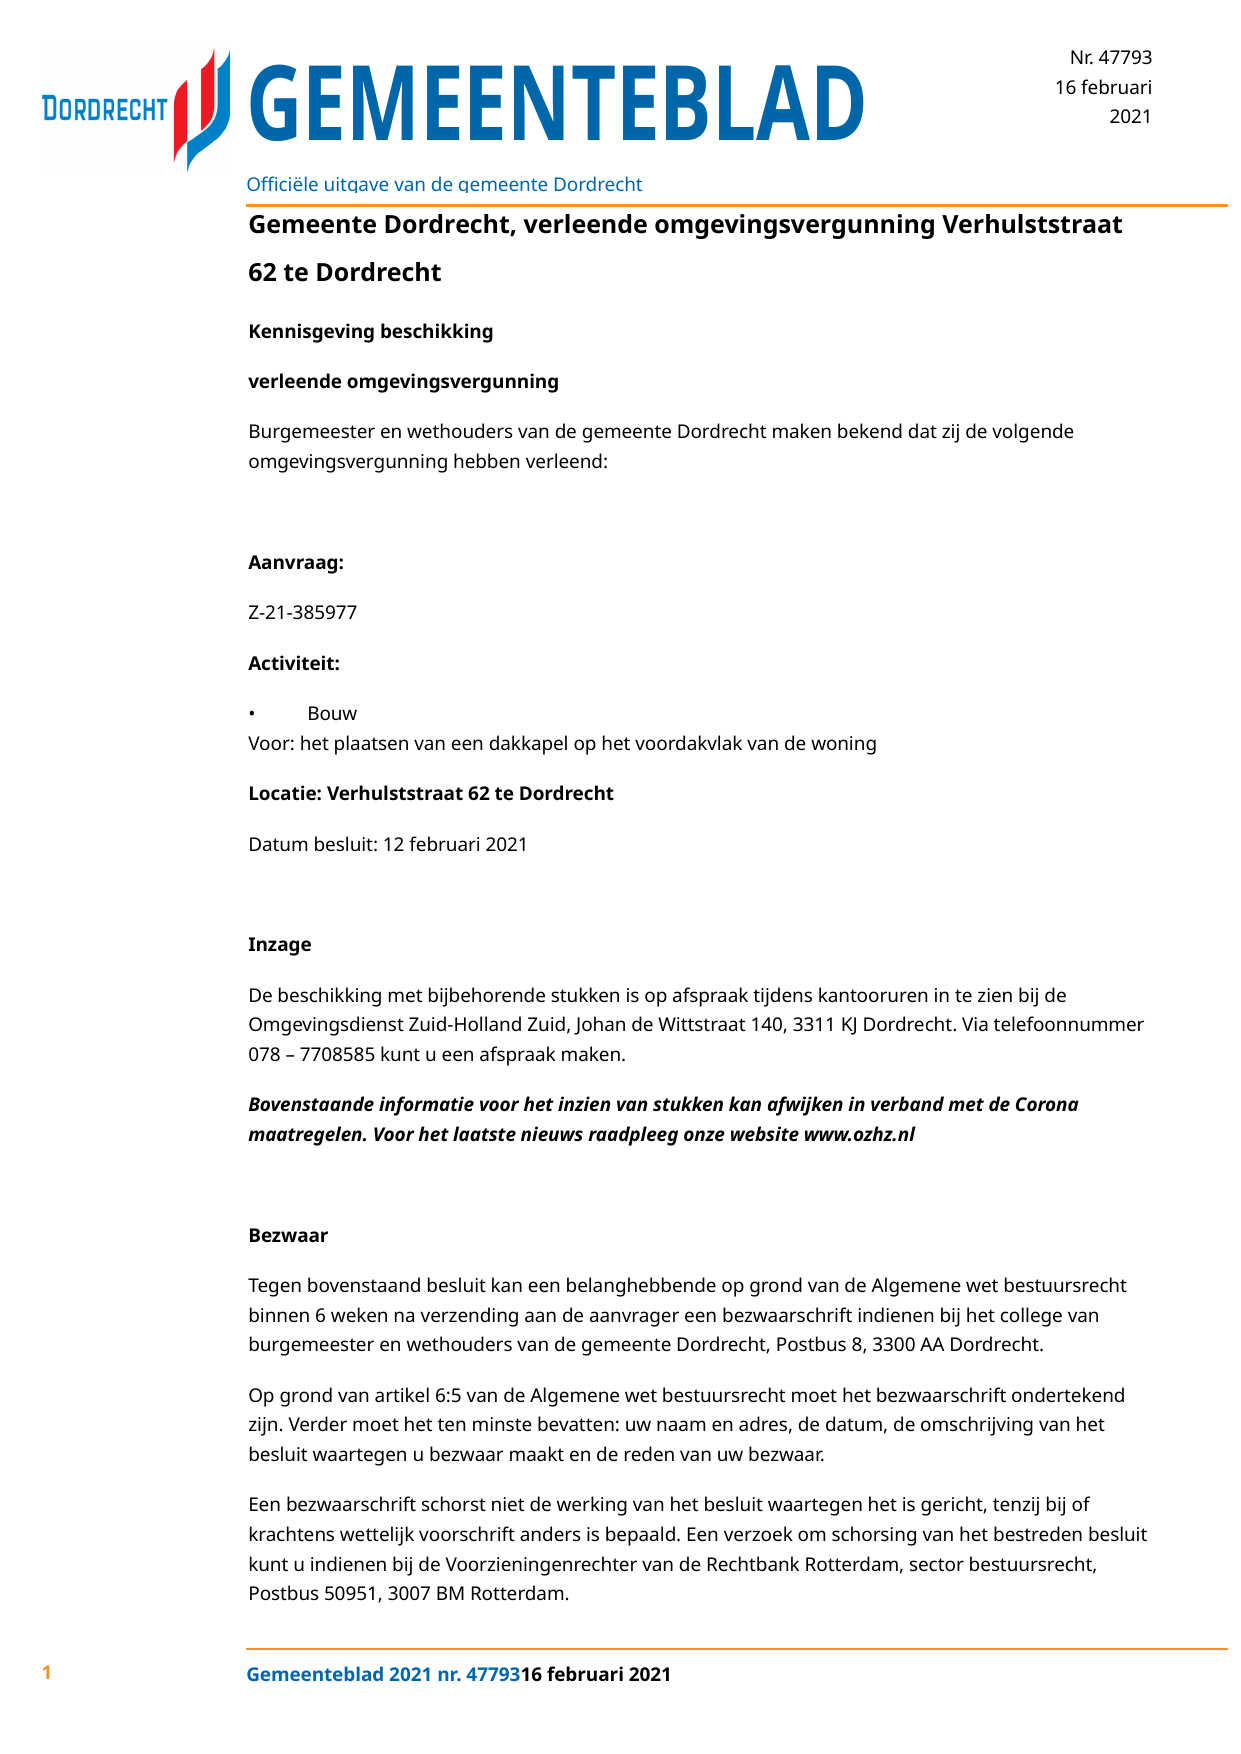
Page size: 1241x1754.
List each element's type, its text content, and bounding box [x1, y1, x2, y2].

text Voor: het plaatsen van een dakkapel op het voordakvlak van de woning [248, 730, 1152, 756]
text Z-21-385977 [248, 599, 1152, 625]
list Bouw [248, 700, 1152, 726]
text verleende omgevingsvergunning [248, 368, 1152, 394]
text Gemeente Dordrecht, verleende omgevingsvergunning Verhulststraat 62 te Dordrecht [248, 207, 1152, 288]
text Burgemeester en wethouders van de gemeente Dordrecht maken bekend dat zij de volgende omgevingsvergunning hebben verleend: [248, 419, 1152, 474]
text Inzage [248, 932, 1152, 957]
text Op grond van artikel 6:5 van de Algemene wet bestuursrecht moet het bezwaarschrift ondertekend zijn. Verder moet het ten minste bevatten: uw naam en adres, de datum, de omschrijving van het besluit waartegen u bezwaar maakt en de reden van uw bezwaar. [248, 1382, 1152, 1467]
text Aanvraag: [248, 549, 1152, 575]
text Tegen bovenstaand besluit kan een belanghebbende op grond van de Algemene wet bestuursrecht binnen 6 weken na verzending aan de aanvrager een bezwaarschrift indienen bij het college van burgemeester en wethouders van de gemeente Dordrecht, Postbus 8, 3300 AA Dordrecht. [248, 1272, 1152, 1357]
text Locatie: Verhulststraat 62 te Dordrecht [248, 780, 1152, 806]
text Een bezwaarschrift schorst niet de werking van het besluit waartegen het is gericht, tenzij bij of krachtens wettelijk voorschrift anders is bepaald. Een verzoek om schorsing van het bestreden besluit kunt u indienen bij de Voorzieningenrechter van de Rechtbank Rotterdam, sector bestuursrecht, Postbus 50951, 3007 BM Rotterdam. [248, 1492, 1152, 1606]
text Bezwaar [248, 1222, 1152, 1248]
text Kennisgeving beschikking [248, 318, 1152, 344]
text Bovenstaande informatie voor het inzien van stukken kan afwijken in verband met de Corona maatregelen. Voor het laatste nieuws raadpleeg onze website www.ozhz.nl [248, 1092, 1152, 1147]
text De beschikking met bijbehorende stukken is op afspraak tijdens kantooruren in te zien bij de Omgevingsdienst Zuid-Holland Zuid, Johan de Wittstraat 140, 3311 KJ Dordrecht. Via telefoonnummer 078 – 7708585 kunt u een afspraak maken. [248, 982, 1152, 1067]
text Activiteit: [248, 650, 1152, 676]
picture [41, 47, 231, 172]
text Datum besluit: 12 februari 2021 [248, 831, 1152, 857]
